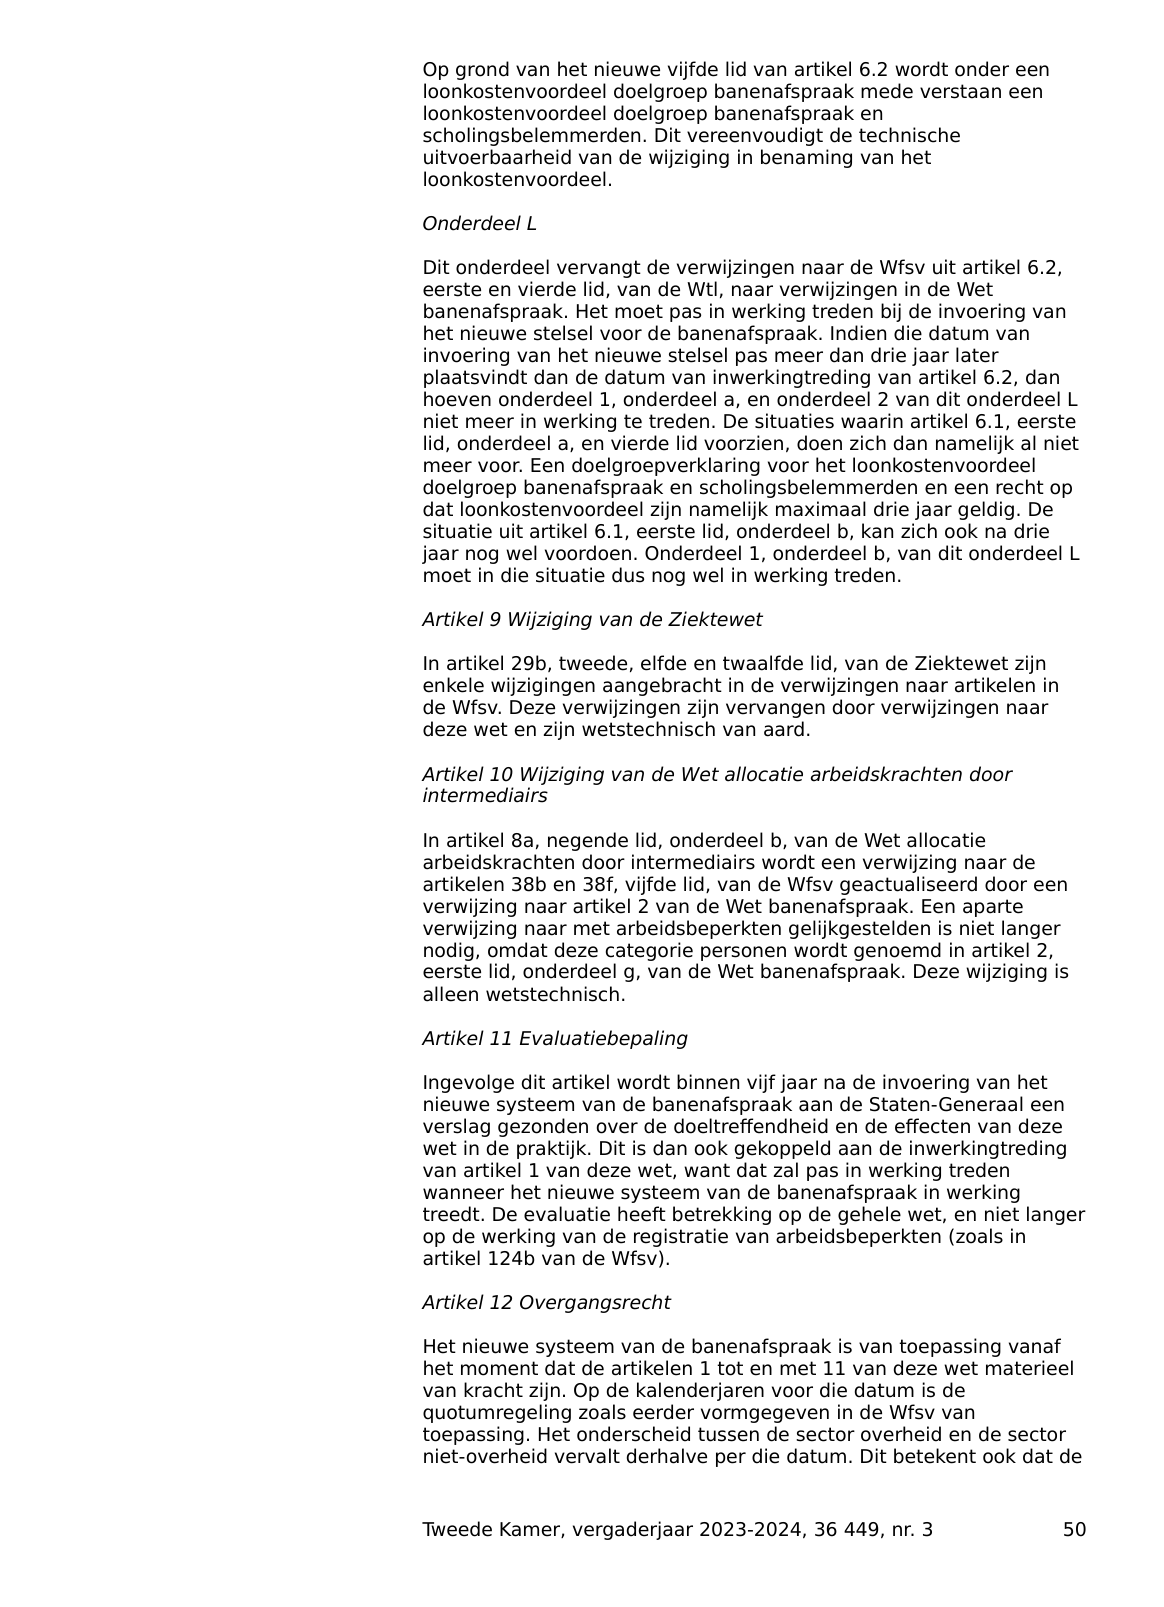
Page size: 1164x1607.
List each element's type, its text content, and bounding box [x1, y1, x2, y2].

text Dit onderdeel vervangt de verwijzingen naar de Wfsv uit artikel 6.2, eerste en vierde lid, van de Wtl, naar verwijzingen in de Wet banenafspraak. Het moet pas in werking treden bij de invoering van het nieuwe stelsel voor de banenafspraak. Indien die datum van invoering van het nieuwe stelsel pas meer dan drie jaar later plaatsvindt dan de datum van inwerkingtreding van artikel 6.2, dan hoeven onderdeel 1, onderdeel a, en onderdeel 2 van dit onderdeel L niet meer in werking te treden. De situaties waarin artikel 6.1, eerste lid, onderdeel a, en vierde lid voorzien, doen zich dan namelijk al niet meer voor. Een doelgroepverklaring voor het loonkostenvoordeel doelgroep banenafspraak en scholingsbelemmerden en een recht op dat loonkostenvoordeel zijn namelijk maximaal drie jaar geldig. De situatie uit artikel 6.1, eerste lid, onderdeel b, kan zich ook na drie jaar nog wel voordoen. Onderdeel 1, onderdeel b, van dit onderdeel L moet in die situatie dus nog wel in werking treden. [422, 257, 1087, 587]
subtitle Artikel 12 Overgangsrecht [422, 1292, 1087, 1314]
subtitle Onderdeel L [422, 213, 1087, 235]
subtitle Artikel 9 Wijziging van de Ziektewet [422, 609, 1087, 631]
text Het nieuwe systeem van de banenafspraak is van toepassing vanaf het moment dat de artikelen 1 tot en met 11 van deze wet materieel van kracht zijn. Op de kalenderjaren voor die datum is de quotumregeling zoals eerder vormgegeven in de Wfsv van toepassing. Het onderscheid tussen de sector overheid en de sector niet-overheid vervalt derhalve per die datum. Dit betekent ook dat de [422, 1336, 1087, 1468]
text In artikel 8a, negende lid, onderdeel b, van de Wet allocatie arbeidskrachten door intermediairs wordt een verwijzing naar de artikelen 38b en 38f, vijfde lid, van de Wfsv geactualiseerd door een verwijzing naar artikel 2 van de Wet banenafspraak. Een aparte verwijzing naar met arbeidsbeperkten gelijkgestelden is niet langer nodig, omdat deze categorie personen wordt genoemd in artikel 2, eerste lid, onderdeel g, van de Wet banenafspraak. Deze wijziging is alleen wetstechnisch. [422, 829, 1087, 1005]
subtitle Artikel 11 Evaluatiebepaling [422, 1028, 1087, 1049]
text Op grond van het nieuwe vijfde lid van artikel 6.2 wordt onder een loonkostenvoordeel doelgroep banenafspraak mede verstaan een loonkostenvoordeel doelgroep banenafspraak en scholingsbelemmerden. Dit vereenvoudigt de technische uitvoerbaarheid van de wijziging in benaming van het loonkostenvoordeel. [422, 59, 1087, 191]
subtitle Artikel 10 Wijziging van de Wet allocatie arbeidskrachten door intermediairs [422, 763, 1087, 807]
text In artikel 29b, tweede, elfde en twaalfde lid, van de Ziektewet zijn enkele wijzigingen aangebracht in de verwijzingen naar artikelen in de Wfsv. Deze verwijzingen zijn vervangen door verwijzingen naar deze wet en zijn wetstechnisch van aard. [422, 653, 1087, 741]
text Ingevolge dit artikel wordt binnen vijf jaar na de invoering van het nieuwe systeem van de banenafspraak aan de Staten-Generaal een verslag gezonden over de doeltreffendheid en de effecten van deze wet in de praktijk. Dit is dan ook gekoppeld aan de inwerkingtreding van artikel 1 van deze wet, want dat zal pas in werking treden wanneer het nieuwe systeem van de banenafspraak in werking treedt. De evaluatie heeft betrekking op de gehele wet, en niet langer op de werking van de registratie van arbeidsbeperkten (zoals in artikel 124b van de Wfsv). [422, 1072, 1087, 1269]
